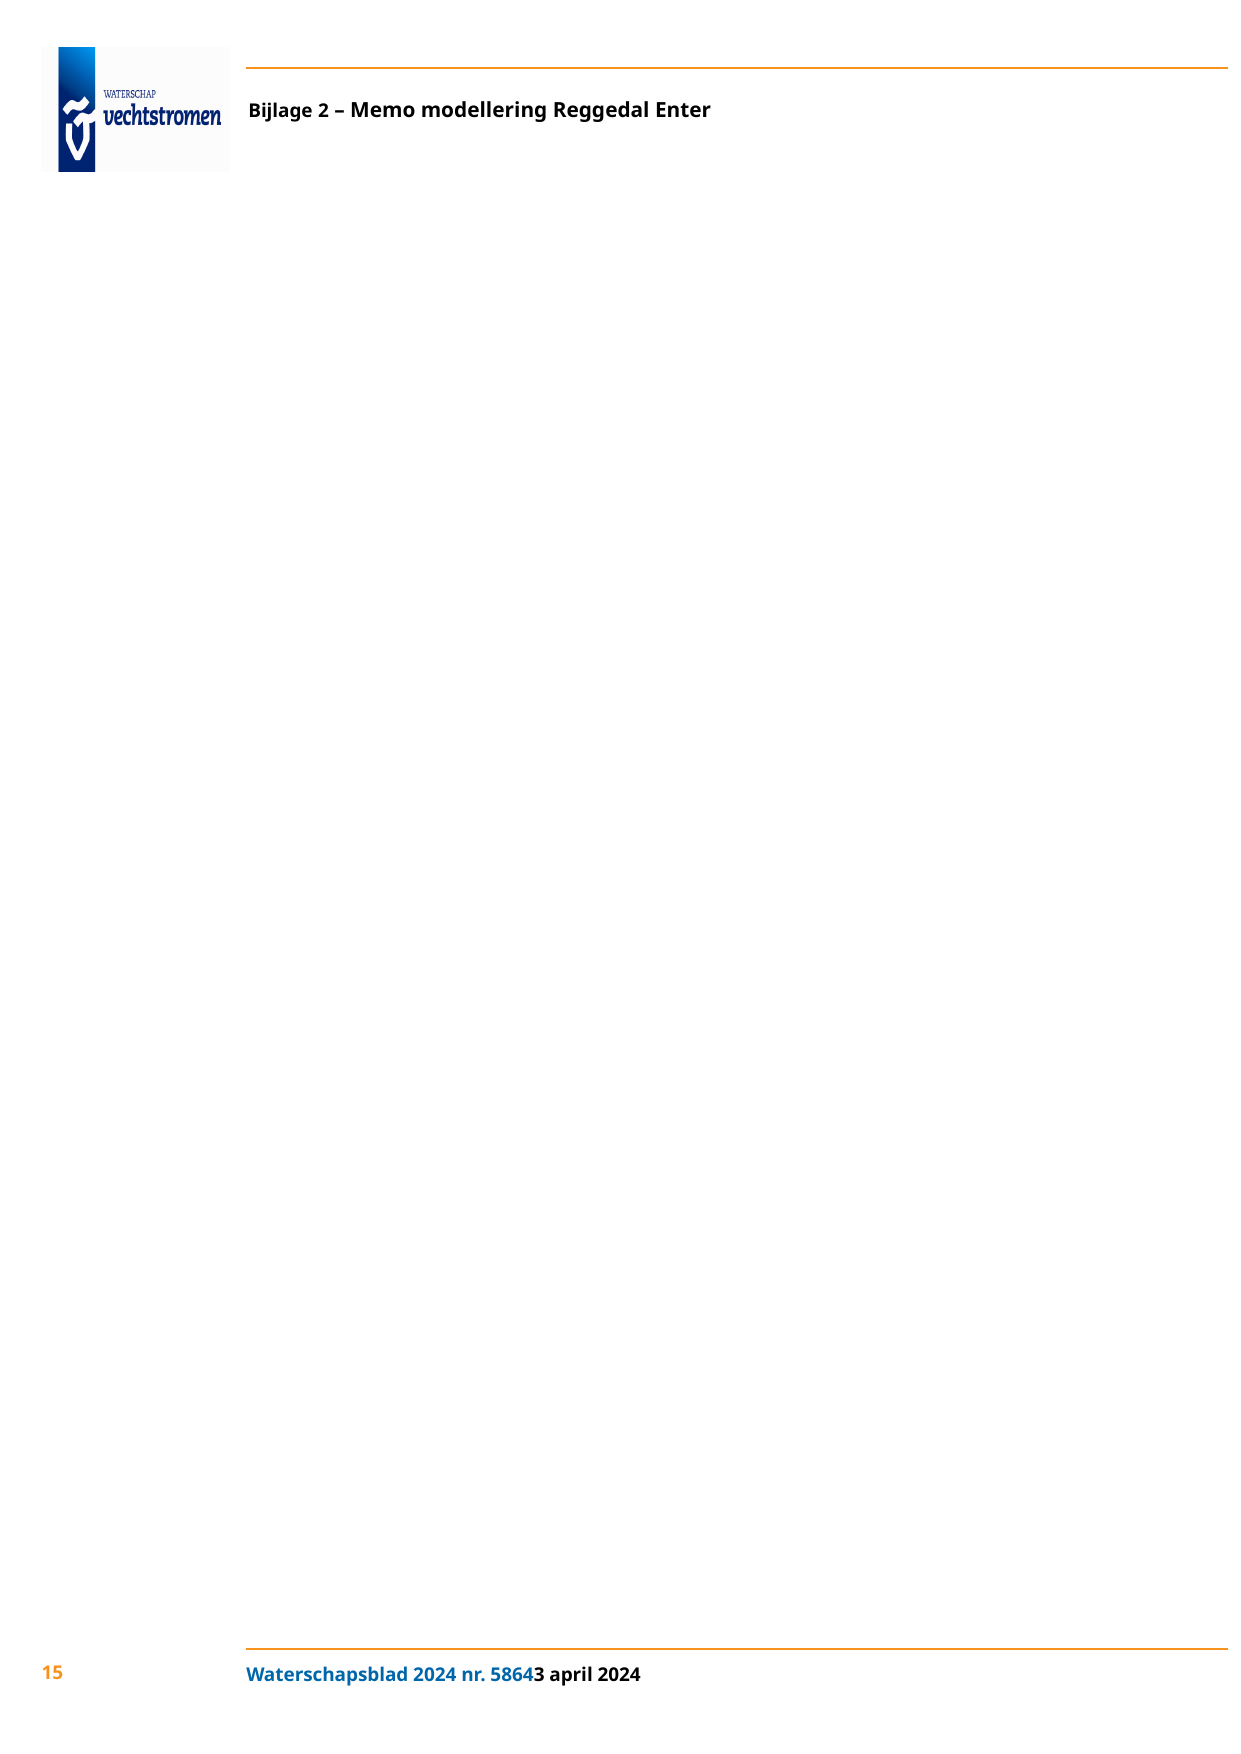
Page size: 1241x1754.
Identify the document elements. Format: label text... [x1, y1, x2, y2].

picture [41, 47, 231, 172]
text Bijlage 2 – Memo modellering Reggedal Enter [248, 95, 1152, 123]
